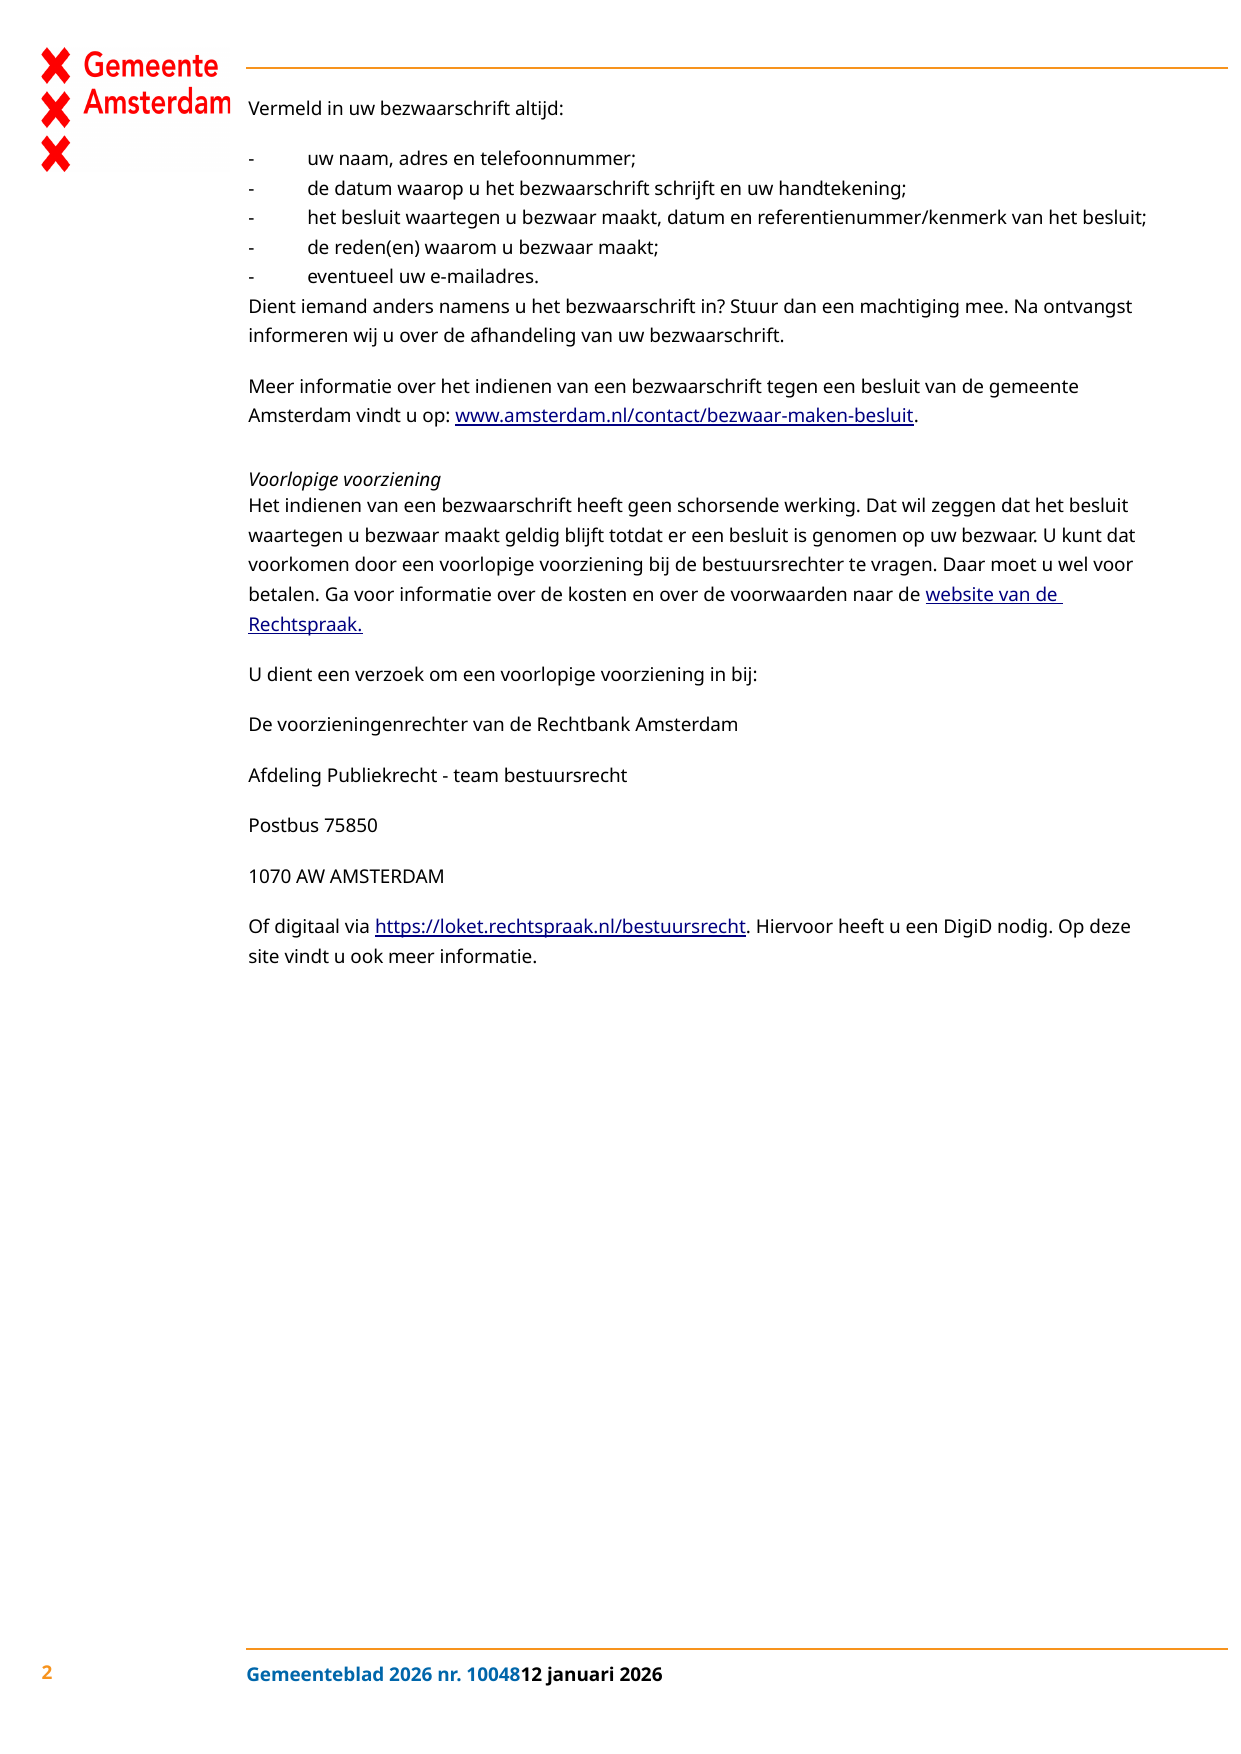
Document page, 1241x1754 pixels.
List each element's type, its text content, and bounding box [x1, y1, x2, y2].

list eventueel uw e-mailadres. [248, 263, 1152, 289]
text Postbus 75850 [248, 812, 1152, 838]
text Het indienen van een bezwaarschrift heeft geen schorsende werking. Dat wil zeggen dat het besluit waartegen u bezwaar maakt geldig blijft totdat er een besluit is genomen op uw bezwaar. U kunt dat voorkomen door een voorlopige voorziening bij de bestuursrechter te vragen. Daar moet u wel voor betalen. Ga voor informatie over de kosten en over de voorwaarden naar de website van de Rechtspraak. [248, 492, 1152, 636]
text De voorzieningenrechter van de Rechtbank Amsterdam [248, 712, 1152, 737]
list uw naam, adres en telefoonnummer; [248, 145, 1152, 171]
text Voorlopige voorziening [248, 467, 1152, 492]
text Dient iemand anders namens u het bezwaarschrift in? Stuur dan een machtiging mee. Na ontvangst informeren wij u over de afhandeling van uw bezwaarschrift. [248, 293, 1152, 348]
list het besluit waartegen u bezwaar maakt, datum en referentienummer/kenmerk van het besluit; [248, 204, 1152, 230]
picture [41, 47, 231, 172]
text 1070 AW AMSTERDAM [248, 863, 1152, 888]
text Meer informatie over het indienen van een bezwaarschrift tegen een besluit van de gemeente Amsterdam vindt u op: www.amsterdam.nl/contact/bezwaar-maken-besluit. [248, 373, 1152, 428]
list de datum waarop u het bezwaarschrift schrijft en uw handtekening; [248, 175, 1152, 201]
text Vermeld in uw bezwaarschrift altijd: [248, 95, 1152, 121]
text U dient een verzoek om een voorlopige voorziening in bij: [248, 661, 1152, 687]
list de reden(en) waarom u bezwaar maakt; [248, 234, 1152, 260]
text Afdeling Publiekrecht - team bestuursrecht [248, 762, 1152, 788]
text Of digitaal via https://loket.rechtspraak.nl/bestuursrecht. Hiervoor heeft u een DigiD nodig. Op deze site vindt u ook meer informatie. [248, 913, 1152, 968]
